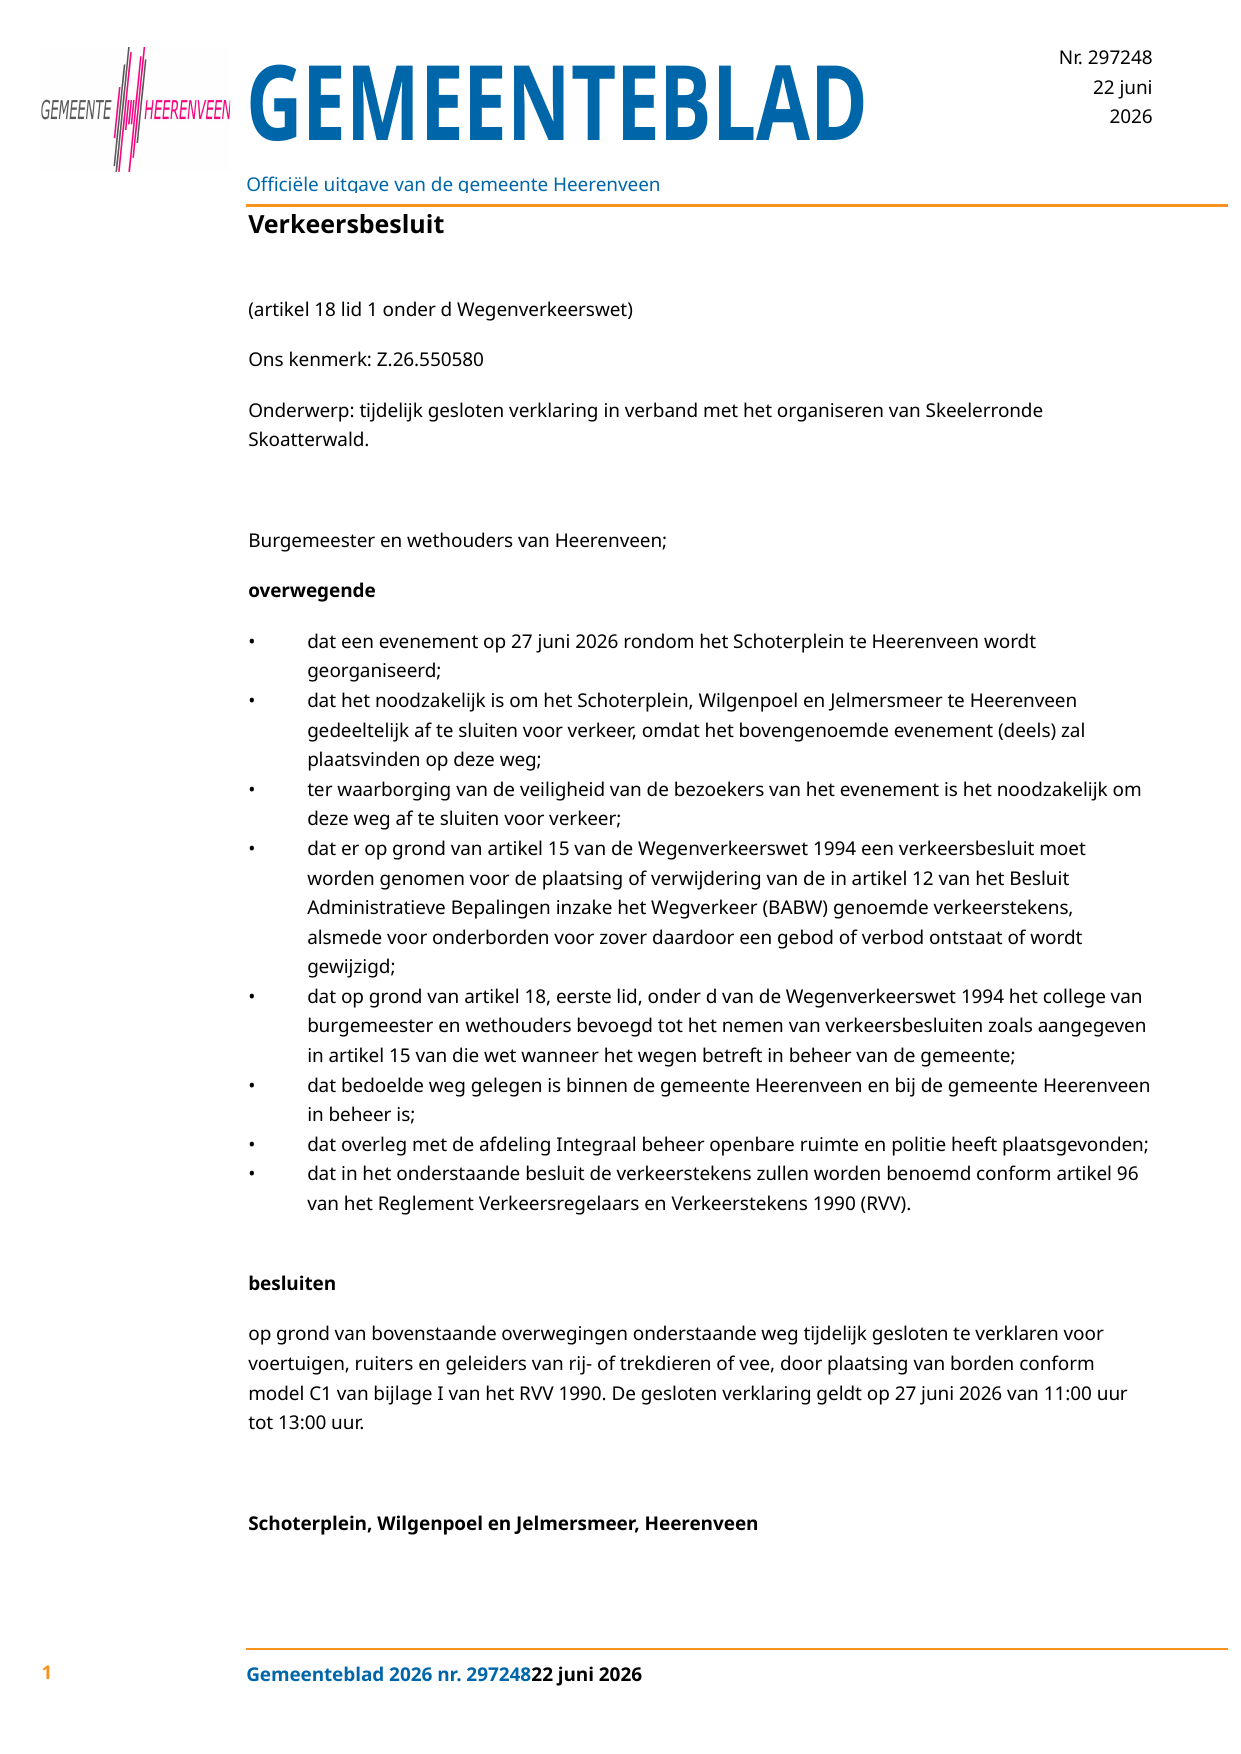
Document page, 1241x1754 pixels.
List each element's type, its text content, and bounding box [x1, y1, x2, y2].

text op grond van bovenstaande overwegingen onderstaande weg tijdelijk gesloten te verklaren voor voertuigen, ruiters en geleiders van rij- of trekdieren of vee, door plaatsing van borden conform model C1 van bijlage I van het RVV 1990. De gesloten verklaring geldt op 27 juni 2026 van 11:00 uur tot 13:00 uur. [248, 1321, 1152, 1435]
list dat er op grond van artikel 15 van de Wegenverkeerswet 1994 een verkeersbesluit moet worden genomen voor de plaatsing of verwijdering van de in artikel 12 van het Besluit Administratieve Bepalingen inzake het Wegverkeer (BABW) genoemde verkeerstekens, alsmede voor onderborden voor zover daardoor een gebod of verbod ontstaat of wordt gewijzigd; [248, 835, 1152, 979]
list dat in het onderstaande besluit de verkeerstekens zullen worden benoemd conform artikel 96 van het Reglement Verkeersregelaars en Verkeerstekens 1990 (RVV). [248, 1161, 1152, 1216]
list dat een evenement op 27 juni 2026 rondom het Schoterplein te Heerenveen wordt georganiseerd; [248, 628, 1152, 683]
text Burgemeester en wethouders van Heerenveen; [248, 527, 1152, 553]
text Schoterplein, Wilgenpoel en Jelmersmeer, Heerenveen [248, 1510, 1152, 1536]
text Verkeersbesluit [248, 207, 1152, 241]
text Ons kenmerk: Z.26.550580 [248, 346, 1152, 372]
list dat bedoelde weg gelegen is binnen de gemeente Heerenveen en bij de gemeente Heerenveen in beheer is; [248, 1072, 1152, 1127]
text (artikel 18 lid 1 onder d Wegenverkeerswet) [248, 296, 1152, 322]
list dat het noodzakelijk is om het Schoterplein, Wilgenpoel en Jelmersmeer te Heerenveen gedeeltelijk af te sluiten voor verkeer, omdat het bovengenoemde evenement (deels) zal plaatsvinden op deze weg; [248, 687, 1152, 772]
list dat op grond van artikel 18, eerste lid, onder d van de Wegenverkeerswet 1994 het college van burgemeester en wethouders bevoegd tot het nemen van verkeersbesluiten zoals aangegeven in artikel 15 van die wet wanneer het wegen betreft in beheer van de gemeente; [248, 983, 1152, 1068]
text Onderwerp: tijdelijk gesloten verklaring in verband met het organiseren van Skeelerronde Skoatterwald. [248, 397, 1152, 452]
picture [41, 47, 231, 172]
text overwegende [248, 578, 1152, 603]
text besluiten [248, 1270, 1152, 1296]
list ter waarborging van de veiligheid van de bezoekers van het evenement is het noodzakelijk om deze weg af te sluiten voor verkeer; [248, 776, 1152, 831]
list dat overleg met de afdeling Integraal beheer openbare ruimte en politie heeft plaatsgevonden; [248, 1131, 1152, 1157]
